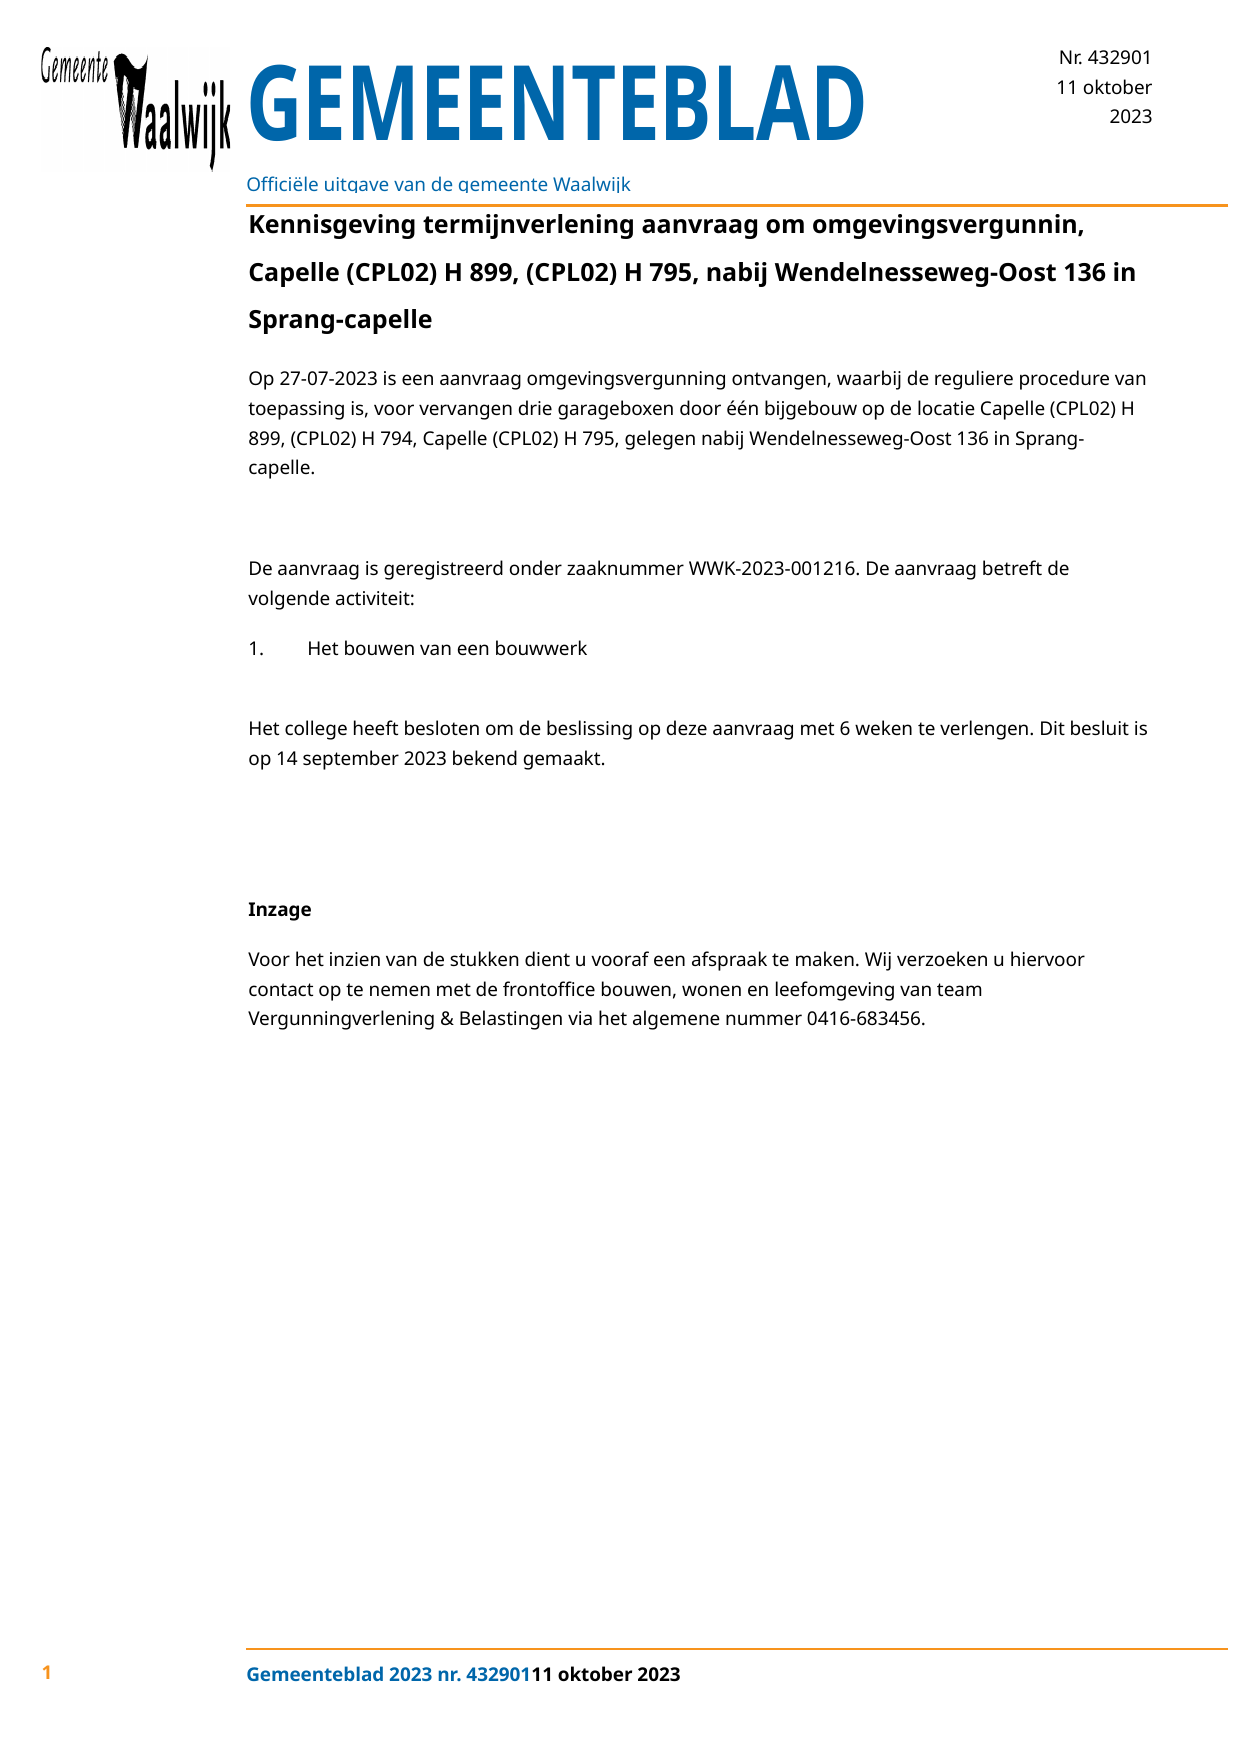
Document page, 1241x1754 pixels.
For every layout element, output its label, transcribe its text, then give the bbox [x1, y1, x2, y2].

text Op 27-07-2023 is een aanvraag omgevingsvergunning ontvangen, waarbij de reguliere procedure van toepassing is, voor vervangen drie garageboxen door één bijgebouw op de locatie Capelle (CPL02) H 899, (CPL02) H 794, Capelle (CPL02) H 795, gelegen nabij Wendelnesseweg-Oost 136 in Sprang-capelle. [248, 366, 1152, 480]
text Het college heeft besloten om de beslissing op deze aanvraag met 6 weken te verlengen. Dit besluit is op 14 september 2023 bekend gemaakt. [248, 715, 1152, 770]
text Voor het inzien van de stukken dient u vooraf een afspraak te maken. Wij verzoeken u hiervoor contact op te nemen met de frontoffice bouwen, wonen en leefomgeving van team Vergunningverlening & Belastingen via het algemene nummer 0416-683456. [248, 946, 1152, 1031]
text Kennisgeving termijnverlening aanvraag om omgevingsvergunnin, Capelle (CPL02) H 899, (CPL02) H 795, nabij Wendelnesseweg-Oost 136 in Sprang-capelle [248, 207, 1152, 336]
text De aanvraag is geregistreerd onder zaaknummer WWK-2023-001216. De aanvraag betreft de volgende activiteit: [248, 555, 1152, 610]
list Het bouwen van een bouwwerk [248, 635, 1152, 661]
picture [41, 47, 231, 172]
text Inzage [248, 896, 1152, 922]
